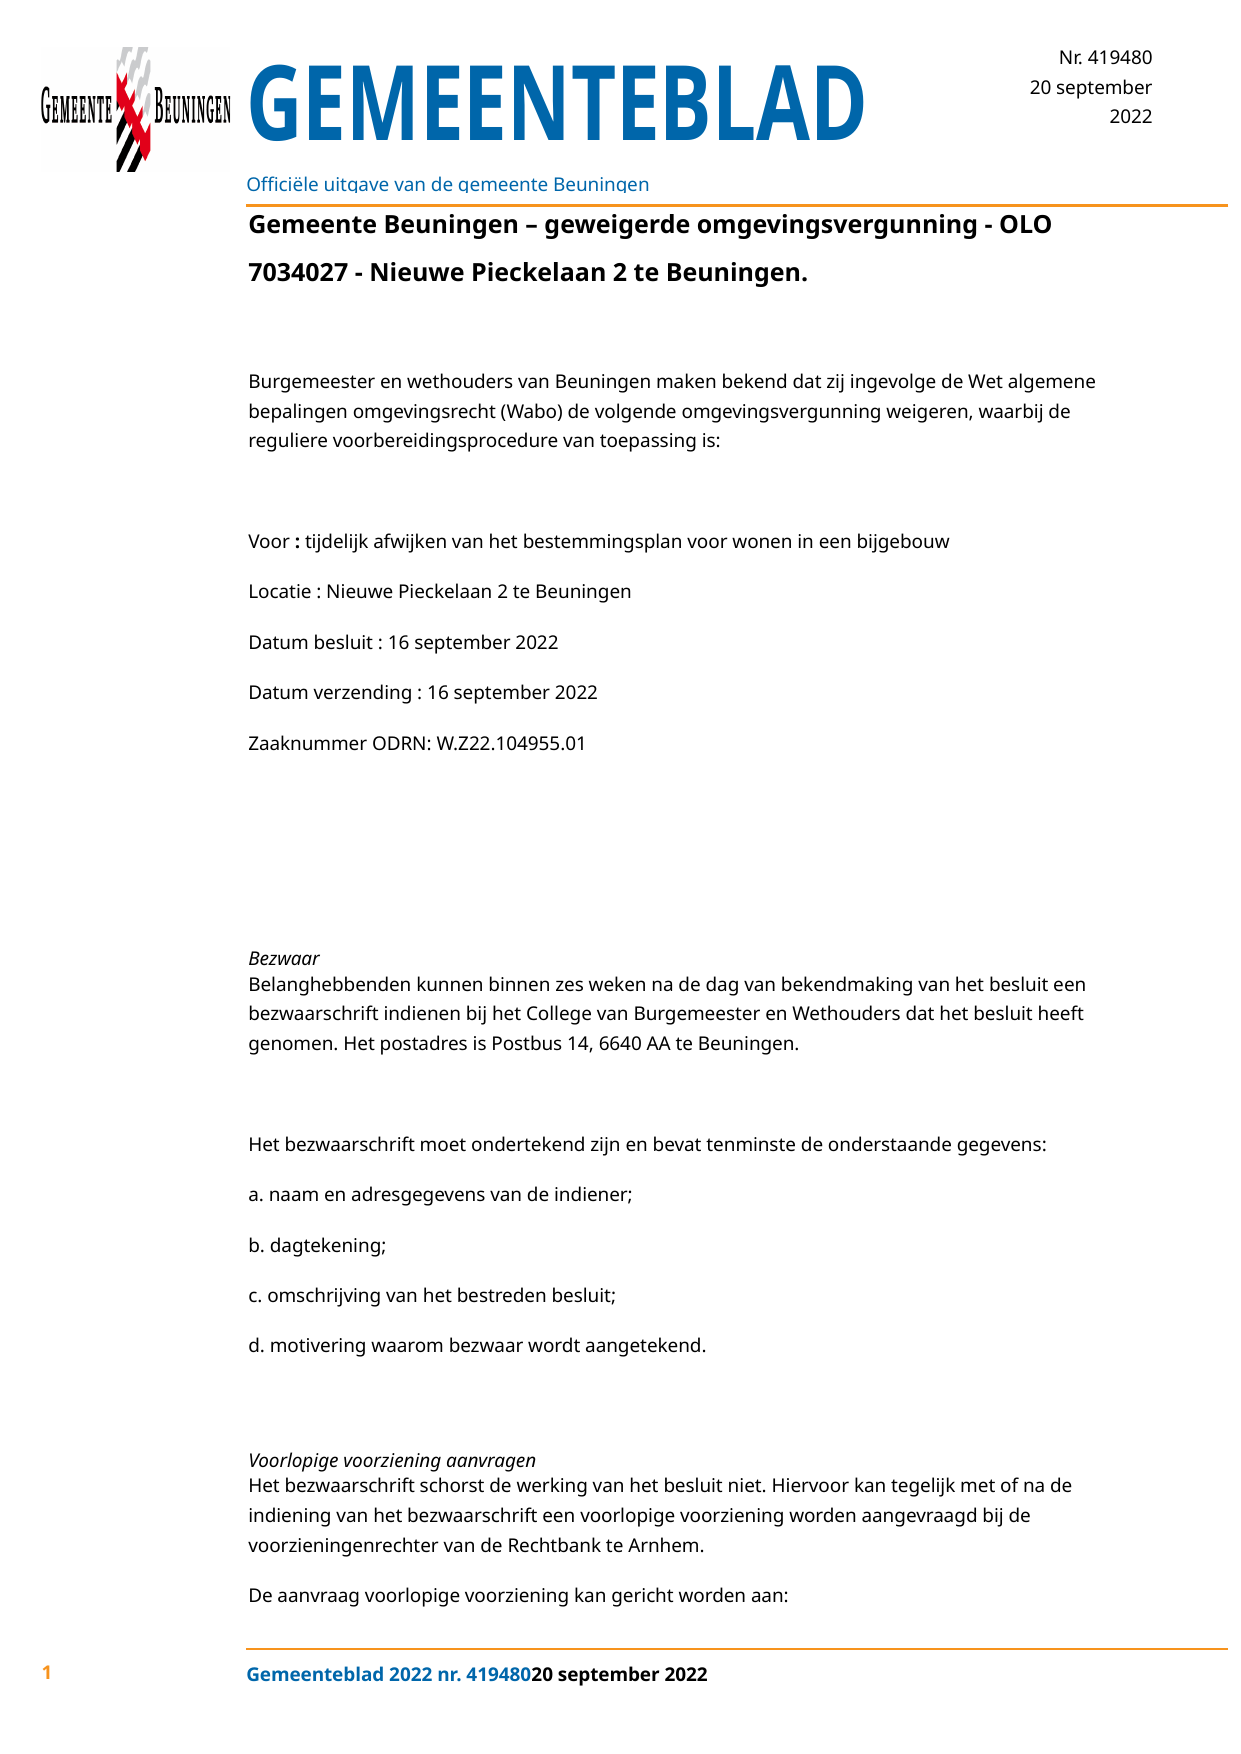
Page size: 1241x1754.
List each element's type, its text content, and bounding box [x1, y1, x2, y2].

text Het bezwaarschrift moet ondertekend zijn en bevat tenminste de onderstaande gegevens: [248, 1131, 1152, 1157]
text Voorlopige voorziening aanvragen [248, 1447, 1152, 1473]
text Locatie : Nieuwe Pieckelaan 2 te Beuningen [248, 579, 1152, 604]
text Zaaknummer ODRN: W.Z22.104955.01 [248, 730, 1152, 756]
text Datum besluit : 16 september 2022 [248, 629, 1152, 655]
text Voor : tijdelijk afwijken van het bestemmingsplan voor wonen in een bijgebouw [248, 528, 1152, 554]
text Gemeente Beuningen – geweigerde omgevingsvergunning - OLO 7034027 - Nieuwe Pieckelaan 2 te Beuningen. [248, 207, 1152, 288]
text Belanghebbenden kunnen binnen zes weken na de dag van bekendmaking van het besluit een bezwaarschrift indienen bij het College van Burgemeester en Wethouders dat het besluit heeft genomen. Het postadres is Postbus 14, 6640 AA te Beuningen. [248, 971, 1152, 1056]
text b. dagtekening; [248, 1232, 1152, 1257]
text Bezwaar [248, 945, 1152, 971]
text Datum verzending : 16 september 2022 [248, 679, 1152, 705]
picture [41, 47, 231, 172]
text Burgemeester en wethouders van Beuningen maken bekend dat zij ingevolge de Wet algemene bepalingen omgevingsrecht (Wabo) de volgende omgevingsvergunning weigeren, waarbij de reguliere voorbereidingsprocedure van toepassing is: [248, 368, 1152, 453]
text De aanvraag voorlopige voorziening kan gericht worden aan: [248, 1582, 1152, 1608]
text c. omschrijving van het bestreden besluit; [248, 1282, 1152, 1308]
text Het bezwaarschrift schorst de werking van het besluit niet. Hiervoor kan tegelijk met of na de indiening van het bezwaarschrift een voorlopige voorziening worden aangevraagd bij de voorzieningenrechter van de Rechtbank te Arnhem. [248, 1473, 1152, 1558]
text a. naam en adresgegevens van de indiener; [248, 1181, 1152, 1207]
text d. motivering waarom bezwaar wordt aangetekend. [248, 1333, 1152, 1358]
